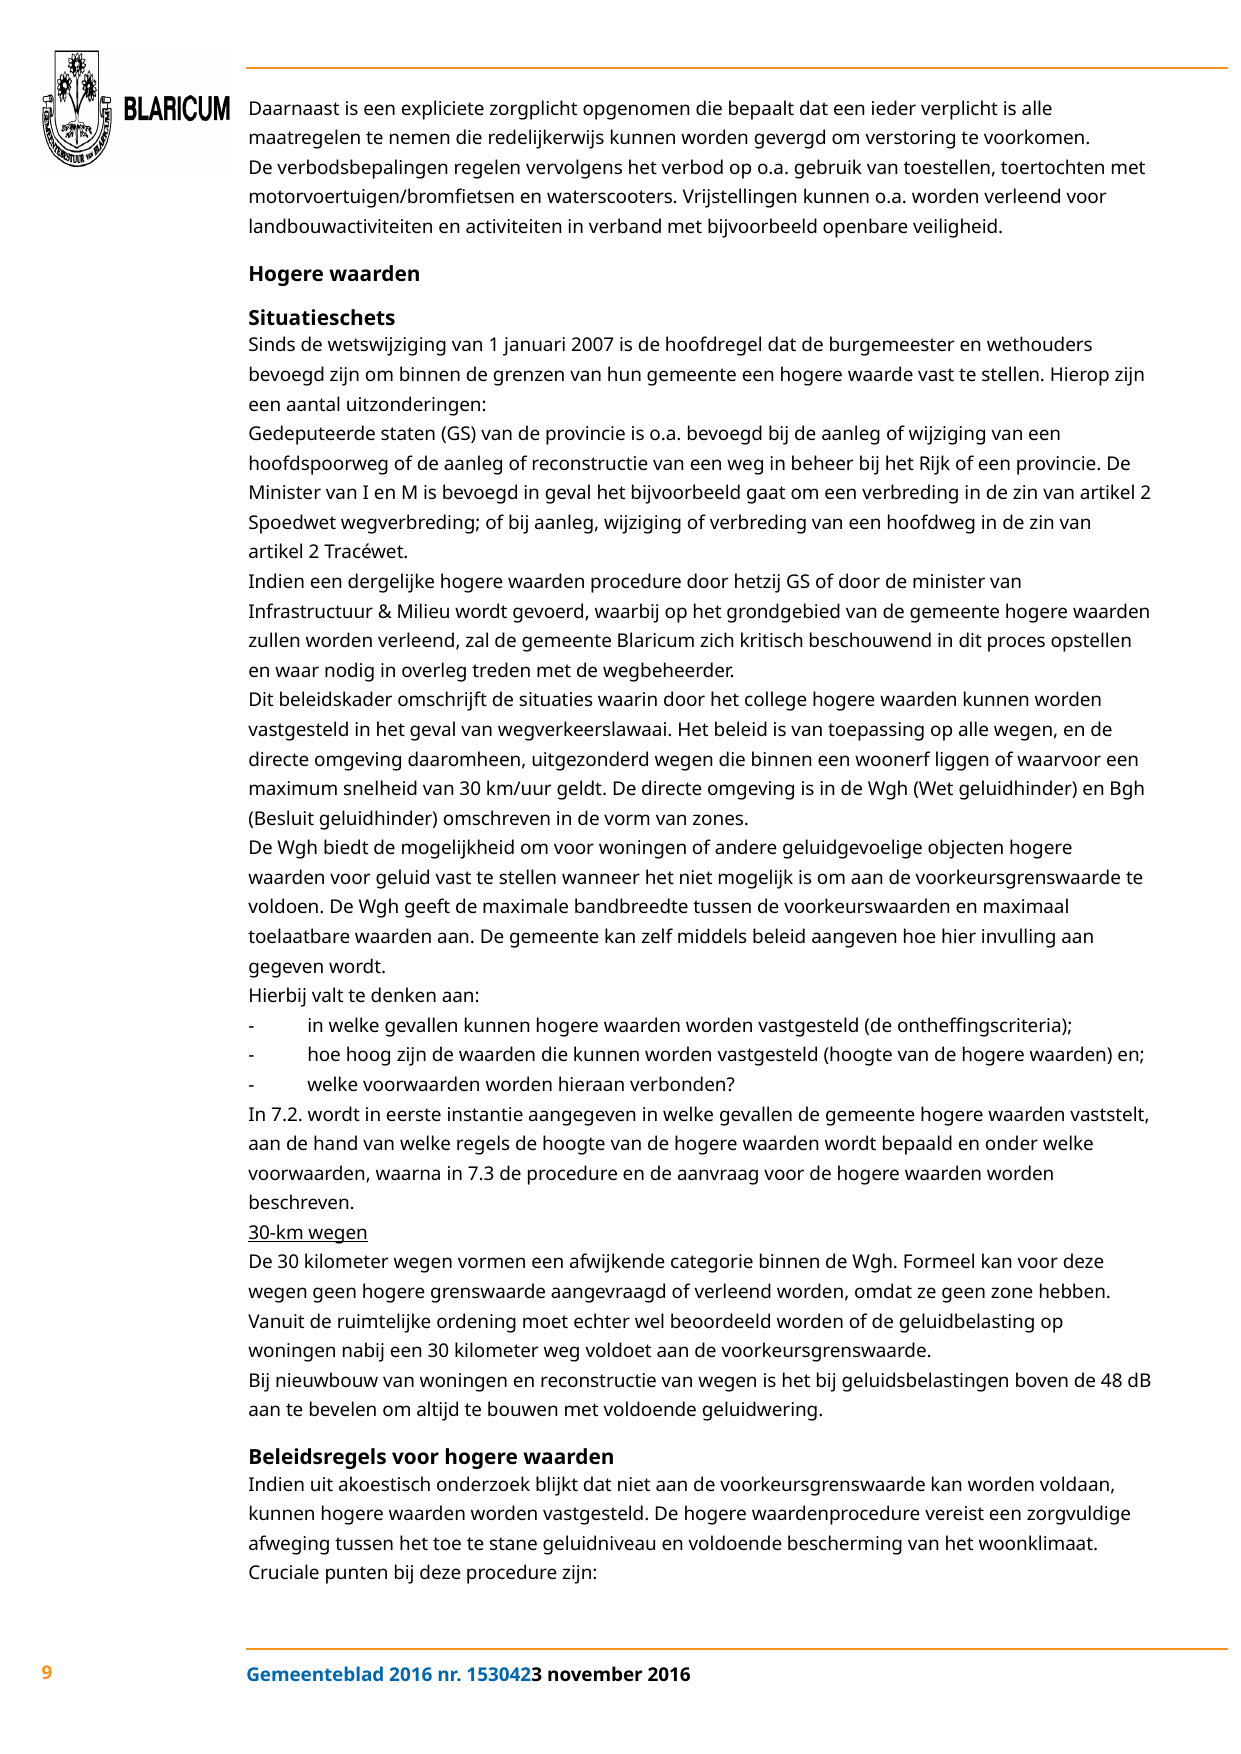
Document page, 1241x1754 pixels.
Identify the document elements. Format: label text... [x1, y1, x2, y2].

text Beleidsregels voor hogere waarden [248, 1442, 1152, 1471]
list in welke gevallen kunnen hogere waarden worden vastgesteld (de ontheffingscriteria); [248, 1012, 1152, 1038]
text Bij nieuwbouw van woningen en reconstructie van wegen is het bij geluidsbelastingen boven de 48 dB aan te bevelen om altijd te bouwen met voldoende geluidwering. [248, 1367, 1152, 1422]
text Sinds de wetswijziging van 1 januari 2007 is de hoofdregel dat de burgemeester en wethouders bevoegd zijn om binnen de grenzen van hun gemeente een hogere waarde vast te stellen. Hierop zijn een aantal uitzonderingen: [248, 332, 1152, 417]
text Hierbij valt te denken aan: [248, 982, 1152, 1008]
text Hogere waarden [248, 259, 1152, 287]
list welke voorwaarden worden hieraan verbonden? [248, 1071, 1152, 1097]
list hoe hoog zijn de waarden die kunnen worden vastgesteld (hoogte van de hogere waarden) en; [248, 1042, 1152, 1067]
text De Wgh biedt de mogelijkheid om voor woningen of andere geluidgevoelige objecten hogere waarden voor geluid vast te stellen wanneer het niet mogelijk is om aan de voorkeursgrenswaarde te voldoen. De Wgh geeft de maximale bandbreedte tussen de voorkeurswaarden en maximaal toelaatbare waarden aan. De gemeente kan zelf middels beleid aangeven hoe hier invulling aan gegeven wordt. [248, 834, 1152, 979]
text Dit beleidskader omschrijft de situaties waarin door het college hogere waarden kunnen worden vastgesteld in het geval van wegverkeerslawaai. Het beleid is van toepassing op alle wegen, en de directe omgeving daaromheen, uitgezonderd wegen die binnen een woonerf liggen of waarvoor een maximum snelheid van 30 km/uur geldt. De directe omgeving is in de Wgh (Wet geluidhinder) en Bgh (Besluit geluidhinder) omschreven in de vorm van zones. [248, 687, 1152, 831]
picture [41, 47, 231, 172]
text De verbodsbepalingen regelen vervolgens het verbod op o.a. gebruik van toestellen, toertochten met motorvoertuigen/bromfietsen en waterscooters. Vrijstellingen kunnen o.a. worden verleend voor landbouwactiviteiten en activiteiten in verband met bijvoorbeeld openbare veiligheid. [248, 154, 1152, 239]
text In 7.2. wordt in eerste instantie aangegeven in welke gevallen de gemeente hogere waarden vaststelt, aan de hand van welke regels de hoogte van de hogere waarden wordt bepaald en onder welke voorwaarden, waarna in 7.3 de procedure en de aanvraag voor de hogere waarden worden beschreven. [248, 1101, 1152, 1215]
text Daarnaast is een expliciete zorgplicht opgenomen die bepaalt dat een ieder verplicht is alle maatregelen te nemen die redelijkerwijs kunnen worden gevergd om verstoring te voorkomen. [248, 95, 1152, 150]
text Indien uit akoestisch onderzoek blijkt dat niet aan de voorkeursgrenswaarde kan worden voldaan, kunnen hogere waarden worden vastgesteld. De hogere waardenprocedure vereist een zorgvuldige afweging tussen het toe te stane geluidniveau en voldoende bescherming van het woonklimaat. Cruciale punten bij deze procedure zijn: [248, 1471, 1152, 1585]
text Indien een dergelijke hogere waarden procedure door hetzij GS of door de minister van Infrastructuur & Milieu wordt gevoerd, waarbij op het grondgebied van de gemeente hogere waarden zullen worden verleend, zal de gemeente Blaricum zich kritisch beschouwend in dit proces opstellen en waar nodig in overleg treden met de wegbeheerder. [248, 568, 1152, 683]
text De 30 kilometer wegen vormen een afwijkende categorie binnen de Wgh. Formeel kan voor deze wegen geen hogere grenswaarde aangevraagd of verleend worden, omdat ze geen zone hebben. Vanuit de ruimtelijke ordening moet echter wel beoordeeld worden of de geluidbelasting op woningen nabij een 30 kilometer weg voldoet aan de voorkeursgrenswaarde. [248, 1249, 1152, 1363]
text Situatieschets [248, 303, 1152, 332]
text Gedeputeerde staten (GS) van de provincie is o.a. bevoegd bij de aanleg of wijziging van een hoofdspoorweg of de aanleg of reconstructie van een weg in beheer bij het Rijk of een provincie. De Minister van I en M is bevoegd in geval het bijvoorbeeld gaat om een verbreding in de zin van artikel 2 Spoedwet wegverbreding; of bij aanleg, wijziging of verbreding van een hoofdweg in de zin van artikel 2 Tracéwet. [248, 420, 1152, 564]
text 30-km wegen [248, 1219, 1152, 1245]
